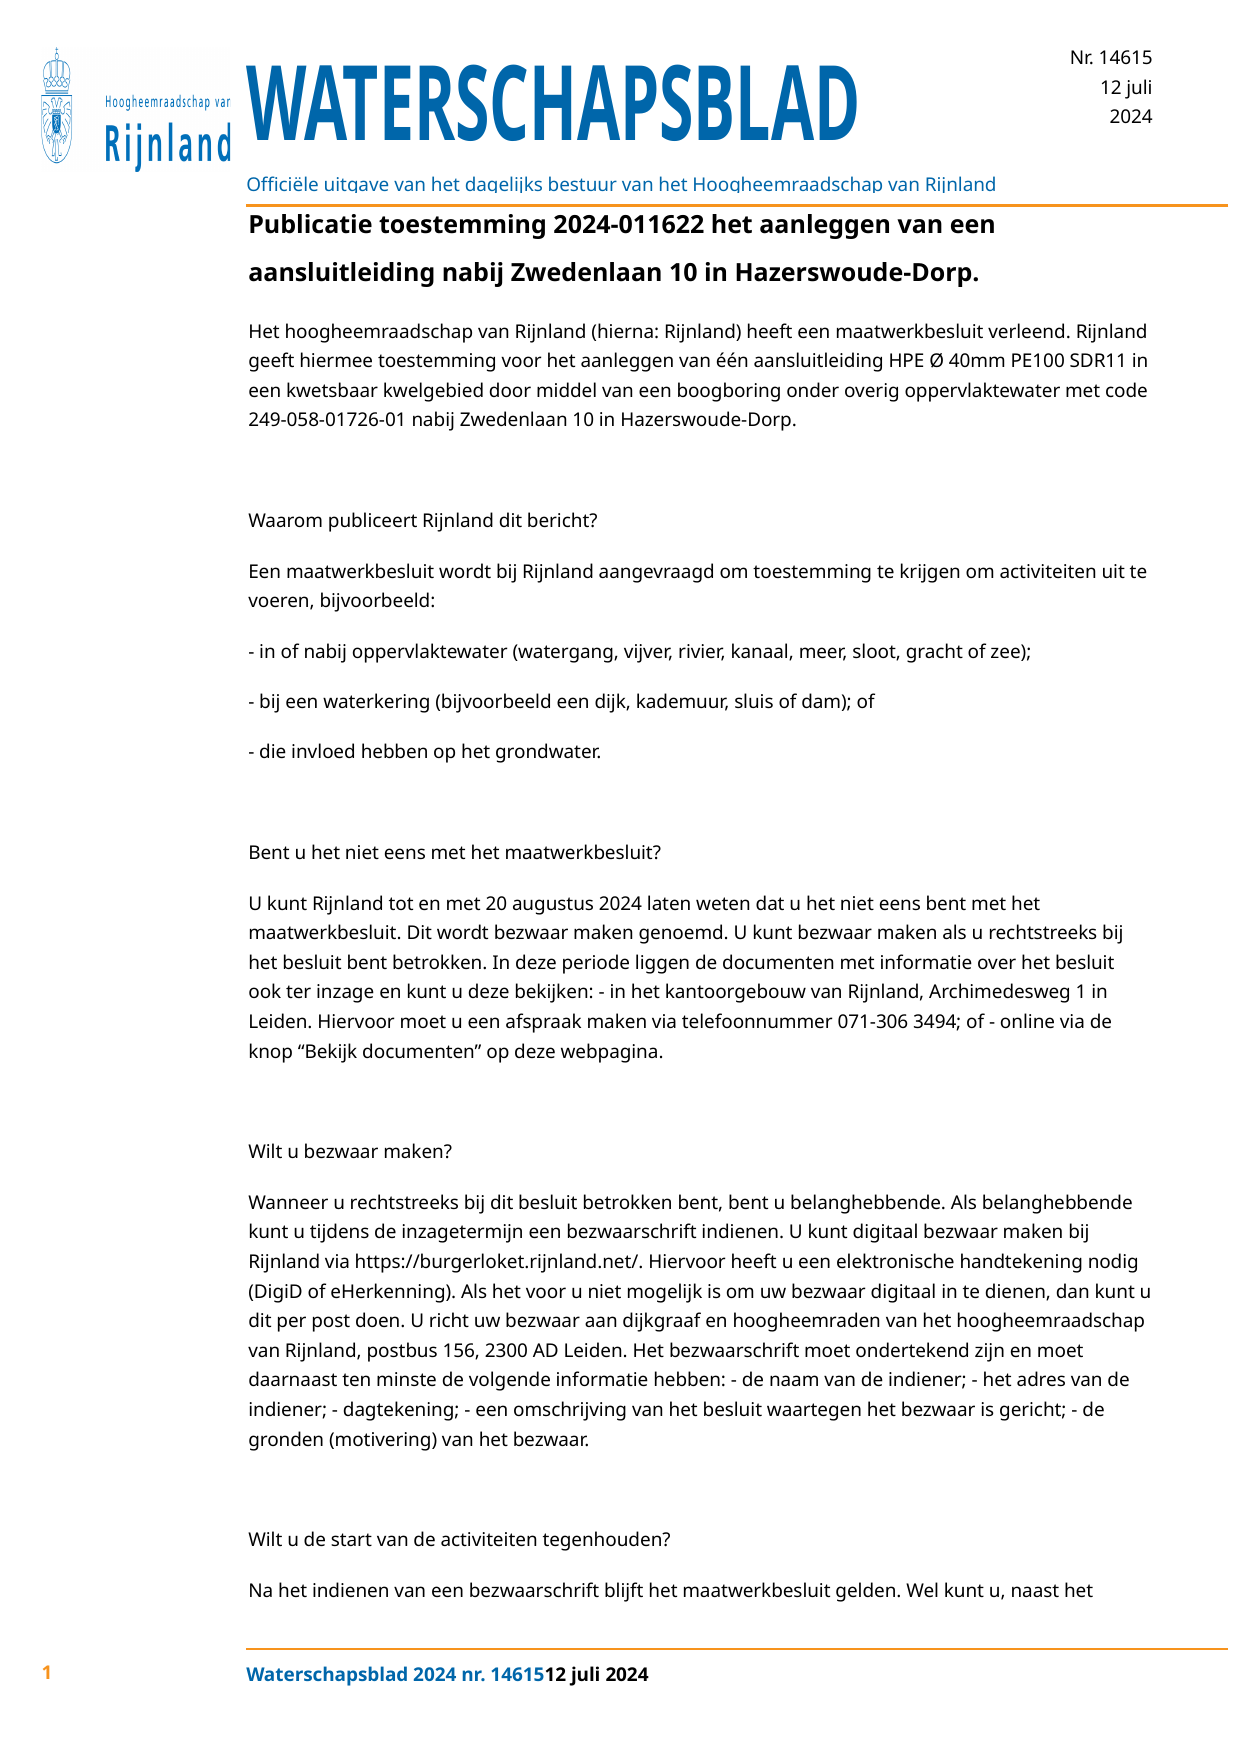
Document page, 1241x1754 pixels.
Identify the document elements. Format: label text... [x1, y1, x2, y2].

text Wanneer u rechtstreeks bij dit besluit betrokken bent, bent u belanghebbende. Als belanghebbende kunt u tijdens de inzagetermijn een bezwaarschrift indienen. U kunt digitaal bezwaar maken bij Rijnland via https://burgerloket.rijnland.net/. Hiervoor heeft u een elektronische handtekening nodig (DigiD of eHerkenning). Als het voor u niet mogelijk is om uw bezwaar digitaal in te dienen, dan kunt u dit per post doen. U richt uw bezwaar aan dijkgraaf en hoogheemraden van het hoogheemraadschap van Rijnland, postbus 156, 2300 AD Leiden. Het bezwaarschrift moet ondertekend zijn en moet daarnaast ten minste de volgende informatie hebben: - de naam van de indiener; - het adres van de indiener; - dagtekening; - een omschrijving van het besluit waartegen het bezwaar is gericht; - de gronden (motivering) van het bezwaar. [248, 1189, 1152, 1452]
picture [41, 47, 231, 172]
text Na het indienen van een bezwaarschrift blijft het maatwerkbesluit gelden. Wel kunt u, naast het [248, 1577, 1152, 1603]
text Het hoogheemraadschap van Rijnland (hierna: Rijnland) heeft een maatwerkbesluit verleend. Rijnland geeft hiermee toestemming voor het aanleggen van één aansluitleiding HPE Ø 40mm PE100 SDR11 in een kwetsbaar kwelgebied door middel van een boogboring onder overig oppervlaktewater met code 249-058-01726-01 nabij Zwedenlaan 10 in Hazerswoude-Dorp. [248, 318, 1152, 432]
text Publicatie toestemming 2024-011622 het aanleggen van een aansluitleiding nabij Zwedenlaan 10 in Hazerswoude-Dorp. [248, 207, 1152, 288]
text Wilt u bezwaar maken? [248, 1139, 1152, 1164]
text Bent u het niet eens met het maatwerkbesluit? [248, 839, 1152, 865]
text Waarom publiceert Rijnland dit bericht? [248, 507, 1152, 533]
text - die invloed hebben op het grondwater. [248, 739, 1152, 764]
text - in of nabij oppervlaktewater (watergang, vijver, rivier, kanaal, meer, sloot, gracht of zee); [248, 638, 1152, 664]
text U kunt Rijnland tot en met 20 augustus 2024 laten weten dat u het niet eens bent met het maatwerkbesluit. Dit wordt bezwaar maken genoemd. U kunt bezwaar maken als u rechtstreeks bij het besluit bent betrokken. In deze periode liggen de documenten met informatie over het besluit ook ter inzage en kunt u deze bekijken: - in het kantoorgebouw van Rijnland, Archimedesweg 1 in Leiden. Hiervoor moet u een afspraak maken via telefoonnummer 071-306 3494; of - online via de knop “Bekijk documenten” op deze webpagina. [248, 890, 1152, 1064]
text Wilt u de start van de activiteiten tegenhouden? [248, 1527, 1152, 1552]
text - bij een waterkering (bijvoorbeeld een dijk, kademuur, sluis of dam); of [248, 688, 1152, 714]
text Een maatwerkbesluit wordt bij Rijnland aangevraagd om toestemming te krijgen om activiteiten uit te voeren, bijvoorbeeld: [248, 558, 1152, 613]
